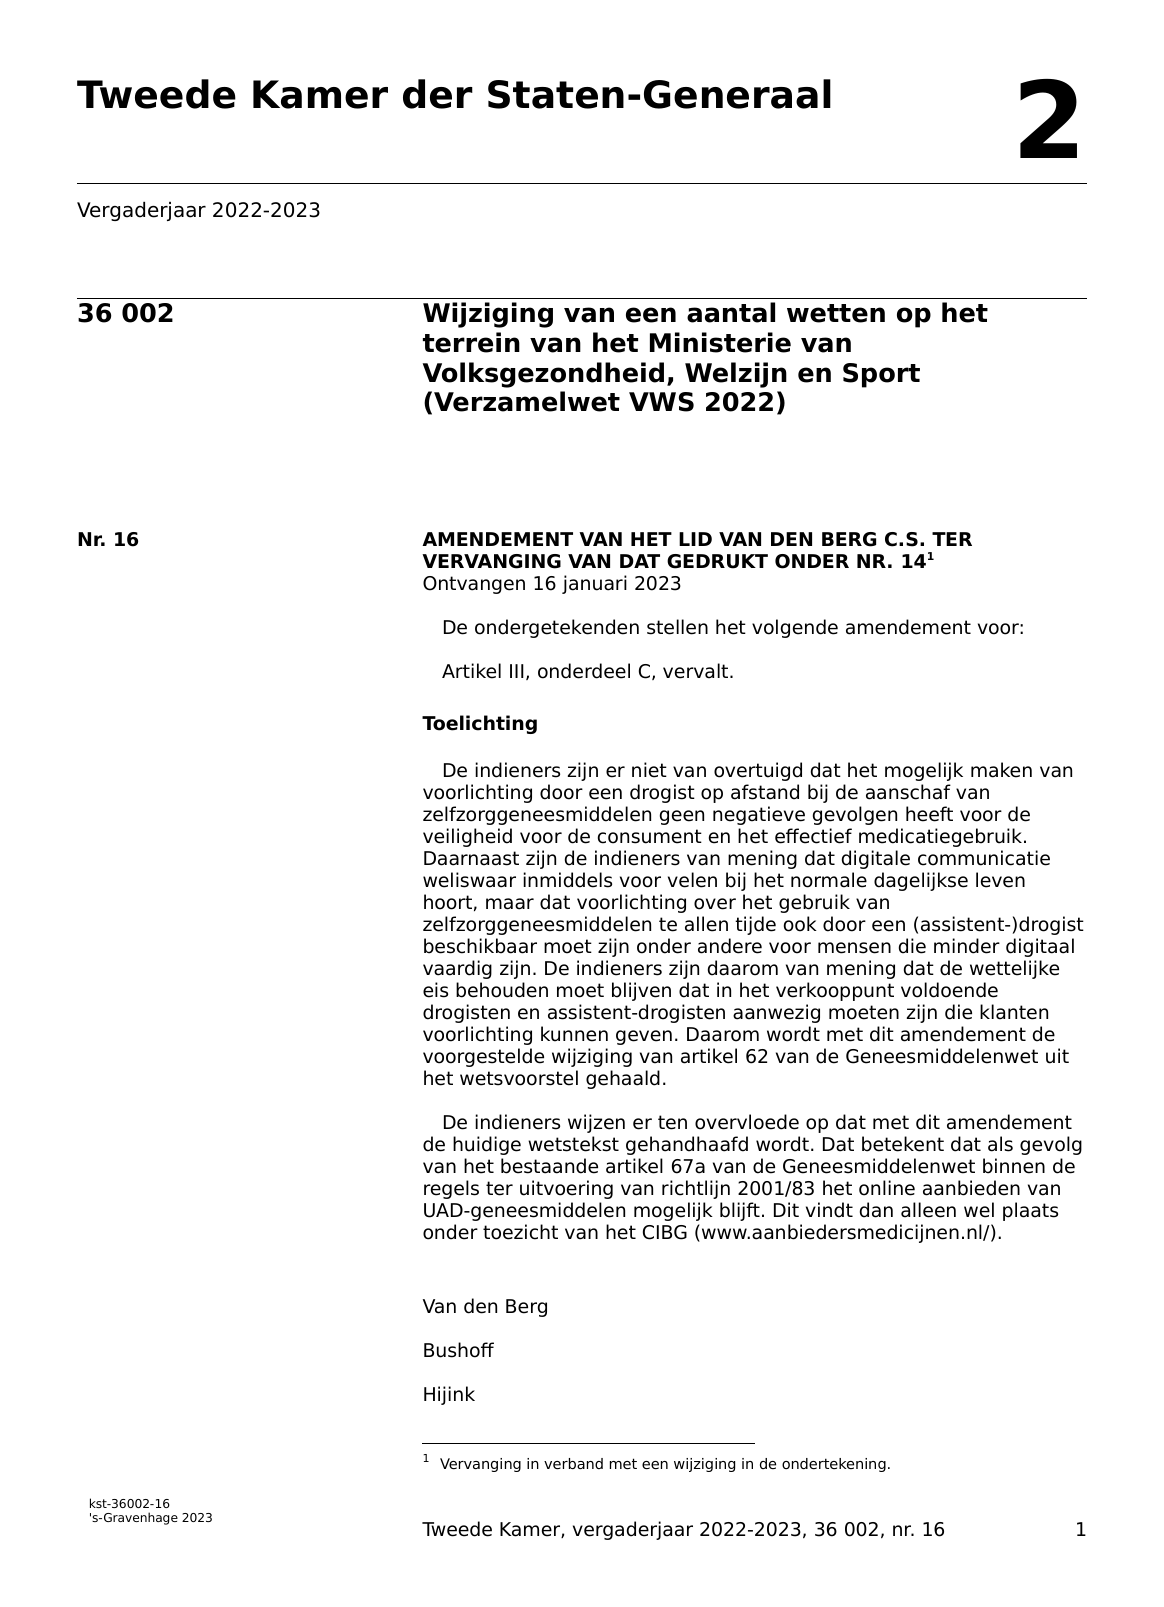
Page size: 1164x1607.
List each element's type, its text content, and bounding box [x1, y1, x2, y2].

text De indieners wijzen er ten overvloede op dat met dit amendement de huidige wetstekst gehandhaafd wordt. Dat betekent dat als gevolg van het bestaande artikel 67a van de Geneesmiddelenwet binnen de regels ter uitvoering van richtlijn 2001/83 het online aanbieden van UAD-geneesmiddelen mogelijk blijft. Dit vindt dan alleen wel plaats onder toezicht van het CIBG (www.aanbiedersmedicijnen.nl/). [422, 1112, 1087, 1244]
table_cell Vergaderjaar 2022-2023 [77, 184, 1087, 298]
text Van den Berg Bushoff Hijink [422, 1274, 1087, 1406]
subtitle Toelichting [422, 713, 1087, 735]
table_header 2 [886, 59, 1087, 183]
text Vervanging in verband met een wijziging in de ondertekening. [422, 1452, 1087, 1474]
text kst-36002-16 [88, 1497, 323, 1511]
text De ondergetekenden stellen het volgende amendement voor: [422, 617, 1087, 639]
text Ontvangen 16 januari 2023 [422, 573, 1087, 595]
text De indieners zijn er niet van overtuigd dat het mogelijk maken van voorlichting door een drogist op afstand bij de aanschaf van zelfzorggeneesmiddelen geen negatieve gevolgen heeft voor de veiligheid voor de consument en het effectief medicatiegebruik. Daarnaast zijn de indieners van mening dat digitale communicatie weliswaar inmiddels voor velen bij het normale dagelijkse leven hoort, maar dat voorlichting over het gebruik van zelfzorggeneesmiddelen te allen tijde ook door een (assistent-)drogist beschikbaar moet zijn onder andere voor mensen die minder digitaal vaardig zijn. De indieners zijn daarom van mening dat de wettelijke eis behouden moet blijven dat in het verkooppunt voldoende drogisten en assistent-drogisten aanwezig moeten zijn die klanten voorlichting kunnen geven. Daarom wordt met dit amendement de voorgestelde wijziging van artikel 62 van de Geneesmiddelenwet uit het wetsvoorstel gehaald. [422, 760, 1087, 1090]
subtitle 36 002 Wijziging van een aantal wetten op het terrein van het Ministerie van Volksgezondheid, Welzijn en Sport (Verzamelwet VWS 2022) [77, 299, 1087, 418]
table_header Tweede Kamer der Staten-Generaal [77, 59, 886, 183]
text 's-Gravenhage 2023 [88, 1511, 323, 1525]
subtitle Nr. 16 AMENDEMENT VAN HET LID VAN DEN BERG C.S. TER VERVANGING VAN DAT GEDRUKT ONDER NR. 14 [77, 529, 1087, 573]
text Artikel III, onderdeel C, vervalt. [422, 661, 1087, 683]
